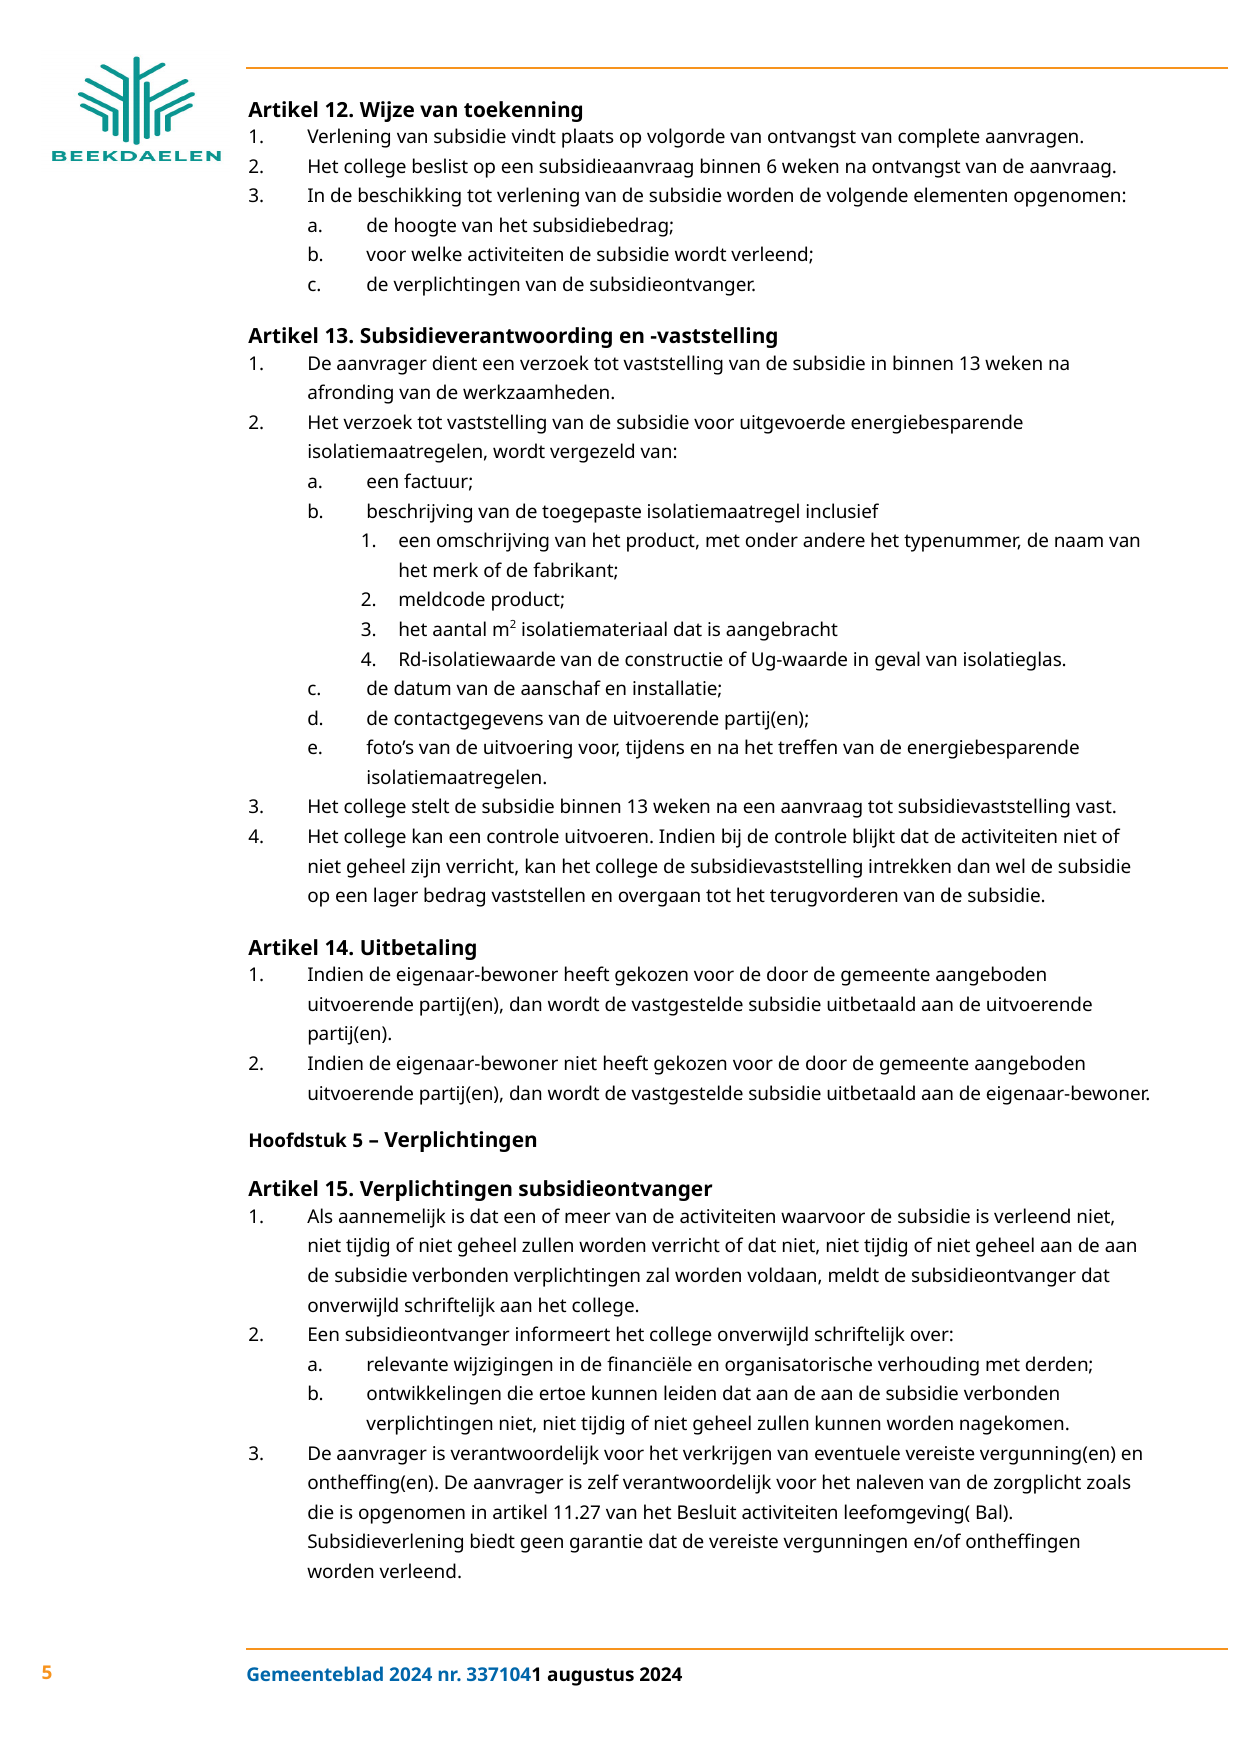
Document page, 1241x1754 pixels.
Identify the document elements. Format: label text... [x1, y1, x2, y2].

list het aantal m2 isolatiemateriaal dat is aangebracht [361, 616, 1152, 642]
list de hoogte van het subsidiebedrag; [307, 212, 1152, 238]
list de datum van de aanschaf en installatie; [307, 675, 1152, 701]
list relevante wijzigingen in de financiële en organisatorische verhouding met derden; [307, 1351, 1152, 1377]
list Verlening van subsidie vindt plaats op volgorde van ontvangst van complete aanvragen. [248, 123, 1152, 149]
list foto’s van de uitvoering voor, tijdens en na het treffen van de energiebesparende isolatiemaatregelen. [307, 734, 1152, 790]
list Het college kan een controle uitvoeren. Indien bij de controle blijkt dat de activiteiten niet of niet geheel zijn verricht, kan het college de subsidievaststelling intrekken dan wel de subsidie op een lager bedrag vaststellen en overgaan tot het terugvorderen van de subsidie. [248, 823, 1152, 908]
list een omschrijving van het product, met onder andere het typenummer, de naam van het merk of de fabrikant; [361, 527, 1152, 583]
text Artikel 14. Uitbetaling [248, 933, 1152, 961]
list een factuur; [307, 468, 1152, 494]
list Een subsidieontvanger informeert het college onverwijld schriftelijk over: [248, 1321, 1152, 1347]
text Artikel 13. Subsidieverantwoording en -vaststelling [248, 322, 1152, 350]
list Indien de eigenaar-bewoner heeft gekozen voor de door de gemeente aangeboden uitvoerende partij(en), dan wordt de vastgestelde subsidie uitbetaald aan de uitvoerende partij(en). [248, 961, 1152, 1046]
list Het verzoek tot vaststelling van de subsidie voor uitgevoerde energiebesparende isolatiemaatregelen, wordt vergezeld van: [248, 409, 1152, 464]
list Als aannemelijk is dat een of meer van de activiteiten waarvoor de subsidie is verleend niet, niet tijdig of niet geheel zullen worden verricht of dat niet, niet tijdig of niet geheel aan de aan de subsidie verbonden verplichtingen zal worden voldaan, meldt de subsidieontvanger dat onverwijld schriftelijk aan het college. [248, 1203, 1152, 1317]
list de verplichtingen van de subsidieontvanger. [307, 271, 1152, 297]
list meldcode product; [361, 587, 1152, 612]
list de contactgegevens van de uitvoerende partij(en); [307, 705, 1152, 731]
list In de beschikking tot verlening van de subsidie worden de volgende elementen opgenomen: [248, 182, 1152, 208]
list Het college stelt de subsidie binnen 13 weken na een aanvraag tot subsidievaststelling vast. [248, 794, 1152, 819]
list voor welke activiteiten de subsidie wordt verleend; [307, 242, 1152, 267]
text Artikel 15. Verplichtingen subsidieontvanger [248, 1174, 1152, 1203]
text Hoofdstuk 5 – Verplichtingen [248, 1125, 1152, 1154]
list De aanvrager dient een verzoek tot vaststelling van de subsidie in binnen 13 weken na afronding van de werkzaamheden. [248, 350, 1152, 405]
list ontwikkelingen die ertoe kunnen leiden dat aan de aan de subsidie verbonden verplichtingen niet, niet tijdig of niet geheel zullen kunnen worden nagekomen. [307, 1381, 1152, 1436]
list De aanvrager is verantwoordelijk voor het verkrijgen van eventuele vereiste vergunning(en) en ontheffing(en). De aanvrager is zelf verantwoordelijk voor het naleven van de zorgplicht zoals die is opgenomen in artikel 11.27 van het Besluit activiteiten leefomgeving( Bal). Subsidieverlening biedt geen garantie dat de vereiste vergunningen en/of ontheffingen worden verleend. [248, 1440, 1152, 1584]
list Het college beslist op een subsidieaanvraag binnen 6 weken na ontvangst van de aanvraag. [248, 153, 1152, 178]
text Artikel 12. Wijze van toekenning [248, 95, 1152, 123]
picture [41, 47, 231, 172]
list beschrijving van de toegepaste isolatiemaatregel inclusief [307, 498, 1152, 524]
list Rd-isolatiewaarde van de constructie of Ug-waarde in geval van isolatieglas. [361, 646, 1152, 672]
list Indien de eigenaar-bewoner niet heeft gekozen voor de door de gemeente aangeboden uitvoerende partij(en), dan wordt de vastgestelde subsidie uitbetaald aan de eigenaar-bewoner. [248, 1050, 1152, 1105]
